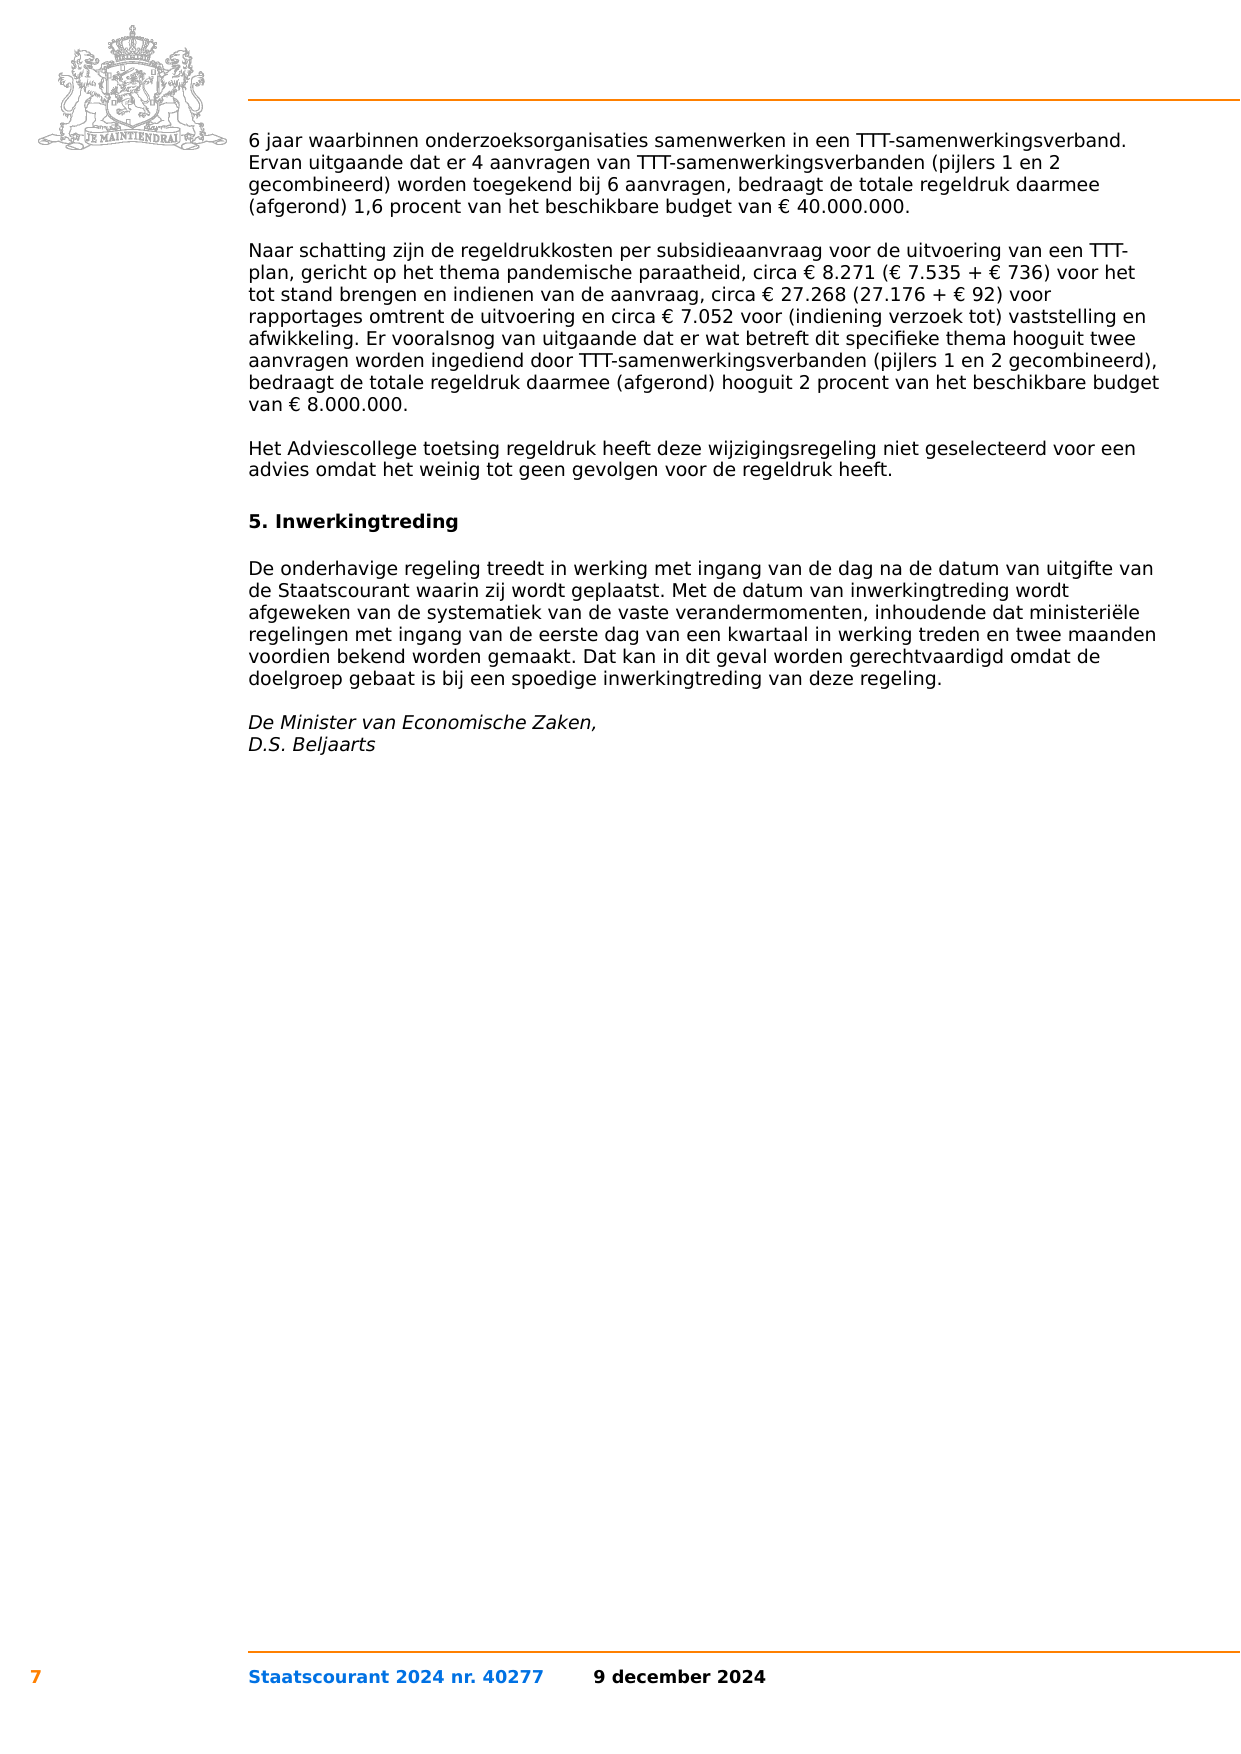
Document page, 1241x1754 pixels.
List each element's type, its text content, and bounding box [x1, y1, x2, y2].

picture [38, 25, 227, 150]
text Het Adviescollege toetsing regeldruk heeft deze wijzigingsregeling niet geselecteerd voor een advies omdat het weinig tot geen gevolgen voor de regeldruk heeft. [248, 437, 1163, 481]
text 6 jaar waarbinnen onderzoeksorganisaties samenwerken in een TTT-samenwerkingsverband. Ervan uitgaande dat er 4 aanvragen van TTT-samenwerkingsverbanden (pijlers 1 en 2 gecombineerd) worden toegekend bij 6 aanvragen, bedraagt de totale regeldruk daarmee (afgerond) 1,6 procent van het beschikbare budget van € 40.000.000. [248, 130, 1163, 218]
text De onderhavige regeling treedt in werking met ingang van de dag na de datum van uitgifte van de Staatscourant waarin zij wordt geplaatst. Met de datum van inwerkingtreding wordt afgeweken van de systematiek van de vaste verandermomenten, inhoudende dat ministeriële regelingen met ingang van de eerste dag van een kwartaal in werking treden en twee maanden voordien bekend worden gemaakt. Dat kan in dit geval worden gerechtvaardigd omdat de doelgroep gebaat is bij een spoedige inwerkingtreding van deze regeling. [248, 558, 1163, 690]
subtitle 5. Inwerkingtreding [248, 511, 1163, 533]
text Naar schatting zijn de regeldrukkosten per subsidieaanvraag voor de uitvoering van een TTT-plan, gericht op het thema pandemische paraatheid, circa € 8.271 (€ 7.535 + € 736) voor het tot stand brengen en indienen van de aanvraag, circa € 27.268 (27.176 + € 92) voor rapportages omtrent de uitvoering en circa € 7.052 voor (indiening verzoek tot) vaststelling en afwikkeling. Er vooralsnog van uitgaande dat er wat betreft dit specifieke thema hooguit twee aanvragen worden ingediend door TTT-samenwerkingsverbanden (pijlers 1 en 2 gecombineerd), bedraagt de totale regeldruk daarmee (afgerond) hooguit 2 procent van het beschikbare budget van € 8.000.000. [248, 240, 1163, 416]
text De Minister van Economische Zaken, D.S. Beljaarts [248, 712, 1163, 756]
